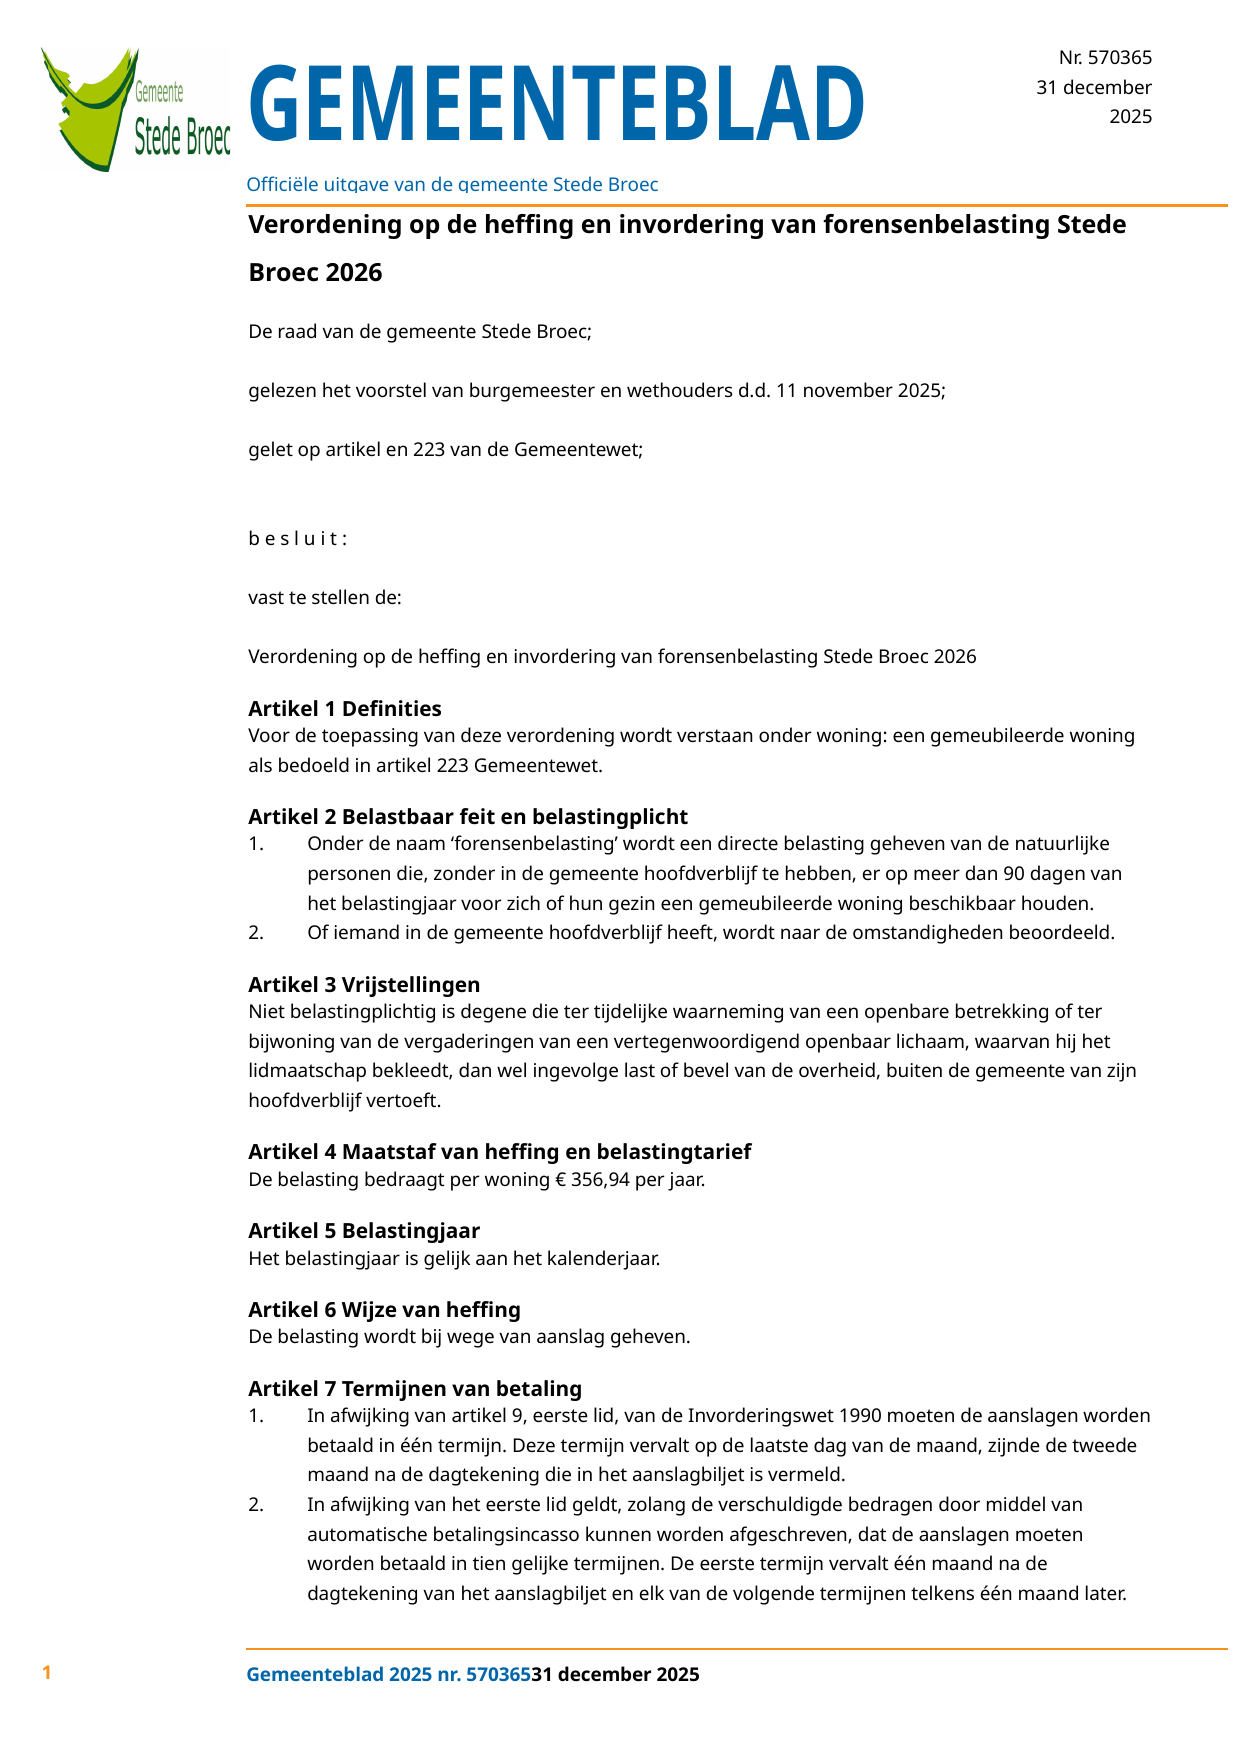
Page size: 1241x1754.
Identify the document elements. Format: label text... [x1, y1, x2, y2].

text Artikel 5 Belastingjaar [248, 1216, 1152, 1245]
text Het belastingjaar is gelijk aan het kalenderjaar. [248, 1245, 1152, 1270]
picture [41, 47, 231, 172]
text Voor de toepassing van deze verordening wordt verstaan onder woning: een gemeubileerde woning als bedoeld in artikel 223 Gemeentewet. [248, 722, 1152, 777]
text gelet op artikel en 223 van de Gemeentewet; [248, 436, 1152, 462]
text b e s l u i t : [248, 525, 1152, 551]
text Niet belastingplichtig is degene die ter tijdelijke waarneming van een openbare betrekking of ter bijwoning van de vergaderingen van een vertegenwoordigend openbaar lichaam, waarvan hij het lidmaatschap bekleedt, dan wel ingevolge last of bevel van de overheid, buiten de gemeente van zijn hoofdverblijf vertoeft. [248, 998, 1152, 1113]
text Artikel 7 Termijnen van betaling [248, 1374, 1152, 1402]
text De belasting wordt bij wege van aanslag geheven. [248, 1323, 1152, 1349]
text Artikel 3 Vrijstellingen [248, 970, 1152, 998]
text Artikel 6 Wijze van heffing [248, 1295, 1152, 1323]
list In afwijking van artikel 9, eerste lid, van de Invorderingswet 1990 moeten de aanslagen worden betaald in één termijn. Deze termijn vervalt op de laatste dag van de maand, zijnde de tweede maand na de dagtekening die in het aanslagbiljet is vermeld. [248, 1402, 1152, 1487]
text Artikel 1 Definities [248, 694, 1152, 722]
text Verordening op de heffing en invordering van forensenbelasting Stede Broec 2026 [248, 643, 1152, 669]
text De raad van de gemeente Stede Broec; [248, 318, 1152, 344]
text vast te stellen de: [248, 584, 1152, 610]
list In afwijking van het eerste lid geldt, zolang de verschuldigde bedragen door middel van automatische betalingsincasso kunnen worden afgeschreven, dat de aanslagen moeten worden betaald in tien gelijke termijnen. De eerste termijn vervalt één maand na de dagtekening van het aanslagbiljet en elk van de volgende termijnen telkens één maand later. [248, 1491, 1152, 1606]
list Of iemand in de gemeente hoofdverblijf heeft, wordt naar de omstandigheden beoordeeld. [248, 919, 1152, 945]
text Artikel 2 Belastbaar feit en belastingplicht [248, 802, 1152, 831]
text Artikel 4 Maatstaf van heffing en belastingtarief [248, 1137, 1152, 1166]
text De belasting bedraagt per woning € 356,94 per jaar. [248, 1166, 1152, 1192]
text Verordening op de heffing en invordering van forensenbelasting Stede Broec 2026 [248, 207, 1152, 288]
list Onder de naam ‘forensenbelasting’ wordt een directe belasting geheven van de natuurlijke personen die, zonder in de gemeente hoofdverblijf te hebben, er op meer dan 90 dagen van het belastingjaar voor zich of hun gezin een gemeubileerde woning beschikbaar houden. [248, 831, 1152, 916]
text gelezen het voorstel van burgemeester en wethouders d.d. 11 november 2025; [248, 377, 1152, 403]
